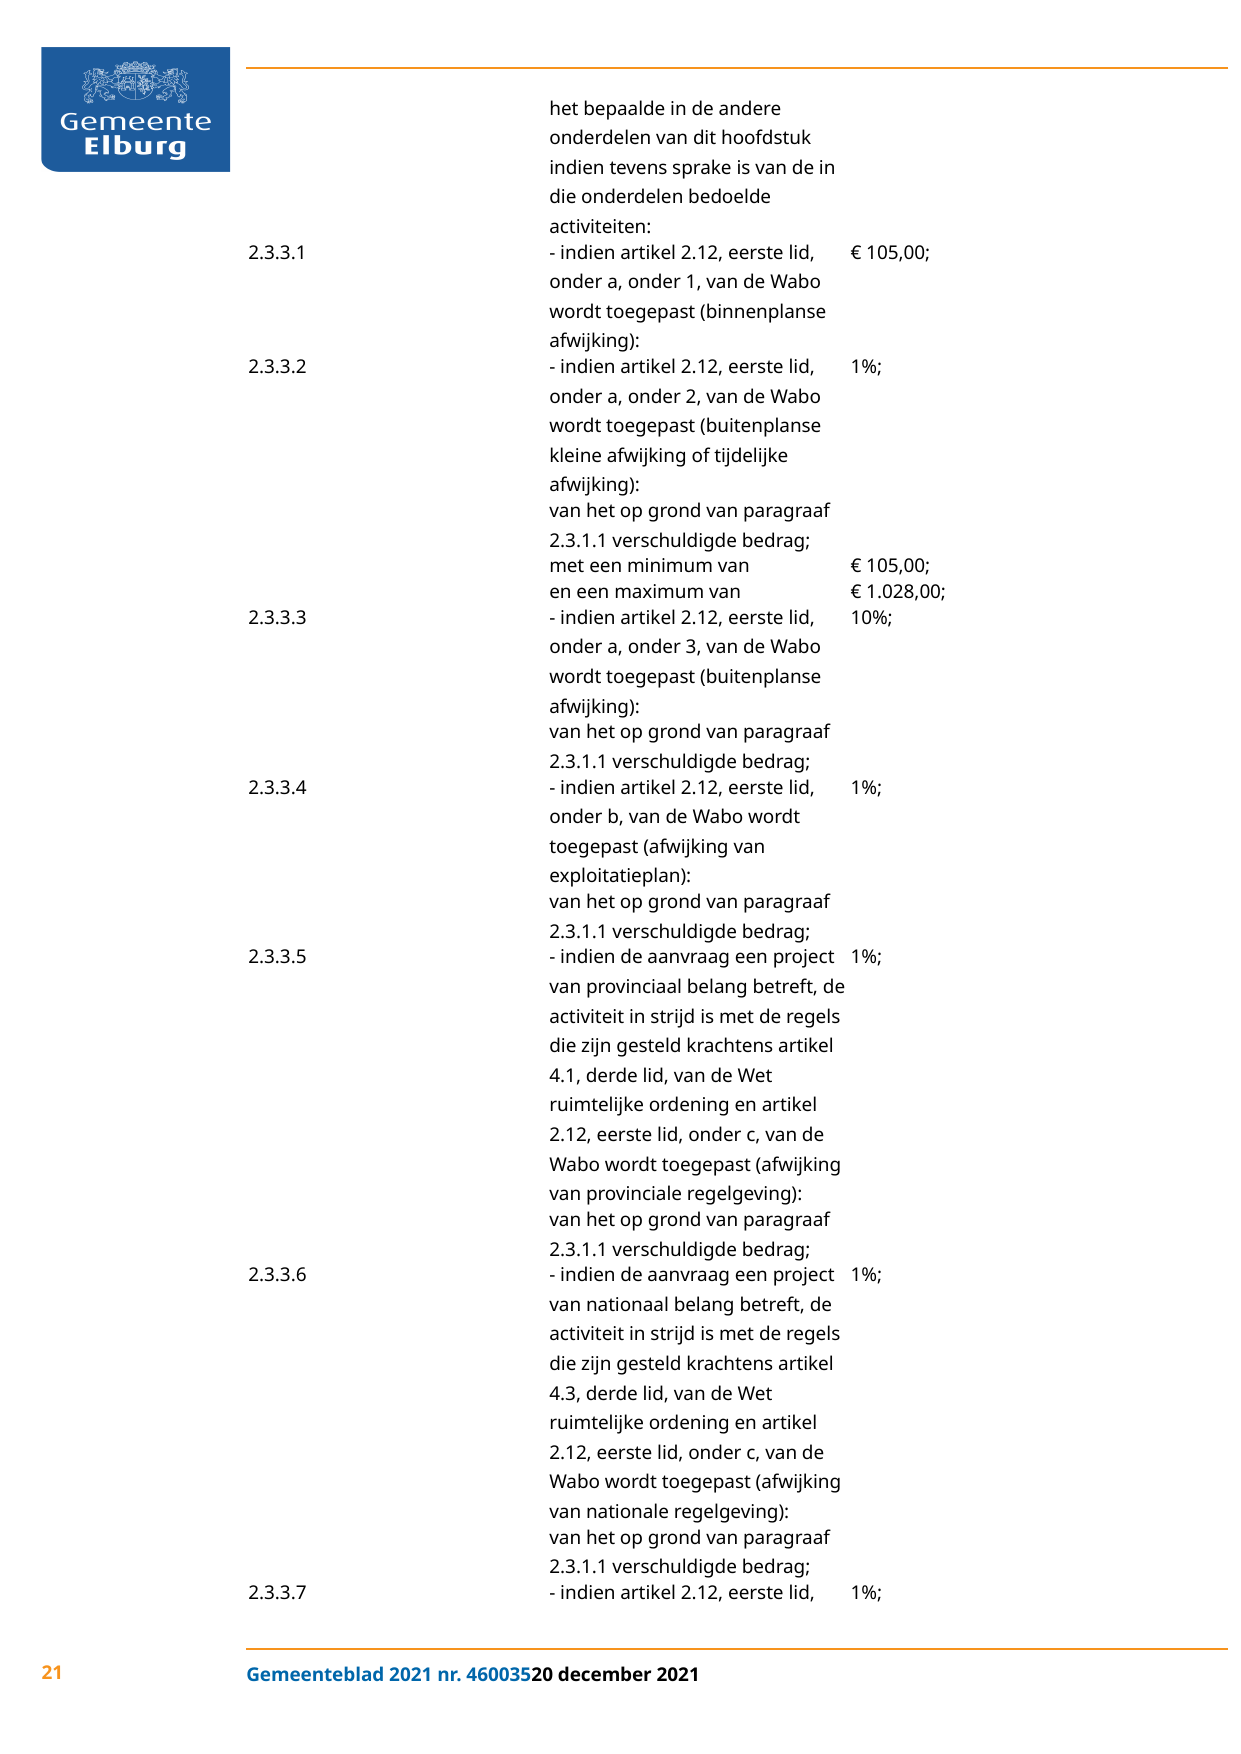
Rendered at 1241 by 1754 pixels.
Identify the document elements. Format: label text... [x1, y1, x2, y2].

table_cell 1%; [850, 353, 1152, 497]
table_cell [850, 498, 1152, 553]
table_cell 2.3.3.2 [248, 353, 549, 604]
table_cell [850, 95, 1152, 239]
table_cell van het op grond van paragraaf 2.3.1.1 verschuldigde bedrag; [549, 1206, 850, 1261]
table_cell - indien artikel 2.12, eerste lid, onder b, van de Wabo wordt toegepast (afwijking van exploitatieplan): [549, 774, 850, 888]
table_cell 2.3.3.5 [248, 944, 549, 1261]
table_cell 1%; [850, 1261, 1152, 1524]
table_cell 1%; [850, 1579, 1152, 1605]
table_cell [248, 95, 549, 239]
table_cell het bepaalde in de andere onderdelen van dit hoofdstuk indien tevens sprake is van de in die onderdelen bedoelde activiteiten: [549, 95, 850, 239]
table_cell € 1.028,00; [850, 579, 1152, 604]
table_cell - indien artikel 2.12, eerste lid, onder a, onder 2, van de Wabo wordt toegepast (buitenplanse kleine afwijking of tijdelijke afwijking): [549, 353, 850, 497]
table_cell - indien artikel 2.12, eerste lid, [549, 1579, 850, 1605]
table_cell 1%; [850, 944, 1152, 1206]
table_cell € 105,00; [850, 553, 1152, 578]
table_cell [850, 719, 1152, 774]
table_cell van het op grond van paragraaf 2.3.1.1 verschuldigde bedrag; [549, 498, 850, 553]
table_cell - indien artikel 2.12, eerste lid, onder a, onder 1, van de Wabo wordt toegepast (binnenplanse afwijking): [549, 239, 850, 353]
table_cell 1%; [850, 774, 1152, 888]
table_cell van het op grond van paragraaf 2.3.1.1 verschuldigde bedrag; [549, 719, 850, 774]
table_cell 2.3.3.1 [248, 239, 549, 353]
table_cell 2.3.3.7 [248, 1579, 549, 1605]
table_cell [850, 1206, 1152, 1261]
table_cell met een minimum van [549, 553, 850, 578]
table_cell van het op grond van paragraaf 2.3.1.1 verschuldigde bedrag; [549, 889, 850, 944]
table_cell 2.3.3.6 [248, 1261, 549, 1579]
picture [41, 47, 231, 172]
table_cell 2.3.3.3 [248, 604, 549, 774]
table_cell - indien de aanvraag een project van provinciaal belang betreft, de activiteit in strijd is met de regels die zijn gesteld krachtens artikel 4.1, derde lid, van de Wet ruimtelijke ordening en artikel 2.12, eerste lid, onder c, van de Wabo wordt toegepast (afwijking van provinciale regelgeving): [549, 944, 850, 1206]
table_cell € 105,00; [850, 239, 1152, 353]
table_cell - indien artikel 2.12, eerste lid, onder a, onder 3, van de Wabo wordt toegepast (buitenplanse afwijking): [549, 604, 850, 719]
table_cell [850, 1524, 1152, 1579]
table_cell en een maximum van [549, 579, 850, 604]
table_cell 10%; [850, 604, 1152, 719]
table_cell [850, 889, 1152, 944]
table_cell van het op grond van paragraaf 2.3.1.1 verschuldigde bedrag; [549, 1524, 850, 1579]
table_cell - indien de aanvraag een project van nationaal belang betreft, de activiteit in strijd is met de regels die zijn gesteld krachtens artikel 4.3, derde lid, van de Wet ruimtelijke ordening en artikel 2.12, eerste lid, onder c, van de Wabo wordt toegepast (afwijking van nationale regelgeving): [549, 1261, 850, 1524]
table_cell 2.3.3.4 [248, 774, 549, 944]
